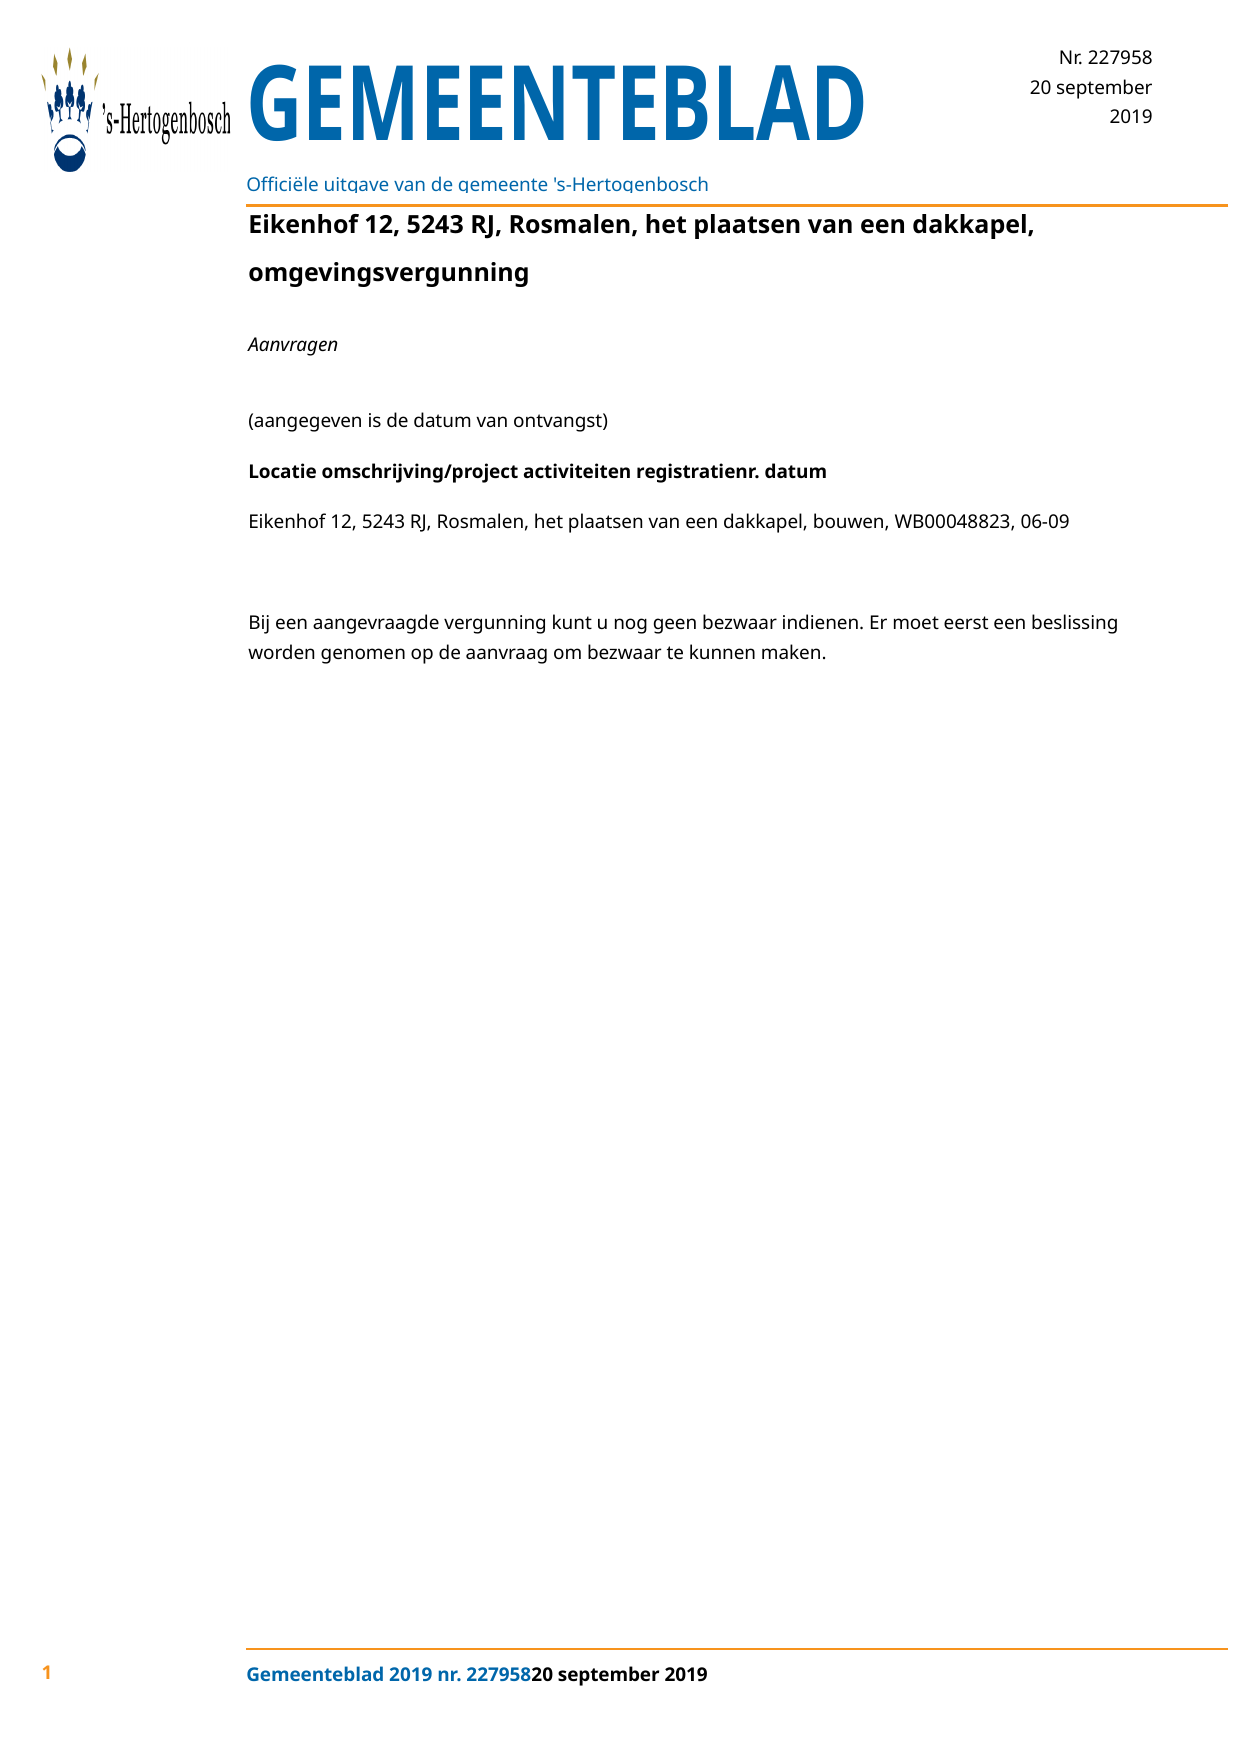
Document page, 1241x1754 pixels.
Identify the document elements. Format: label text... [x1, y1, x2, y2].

picture [41, 47, 231, 172]
text Eikenhof 12, 5243 RJ, Rosmalen, het plaatsen van een dakkapel, omgevingsvergunning [248, 207, 1152, 288]
text Eikenhof 12, 5243 RJ, Rosmalen, het plaatsen van een dakkapel, bouwen, WB00048823, 06-09 [248, 508, 1152, 534]
text (aangegeven is de datum van ontvangst) [248, 408, 1152, 433]
text Bij een aangevraagde vergunning kunt u nog geen bezwaar indienen. Er moet eerst een beslissing worden genomen op de aanvraag om bezwaar te kunnen maken. [248, 609, 1152, 664]
text Aanvragen [248, 331, 1152, 357]
text Locatie omschrijving/project activiteiten registratienr. datum [248, 458, 1152, 484]
